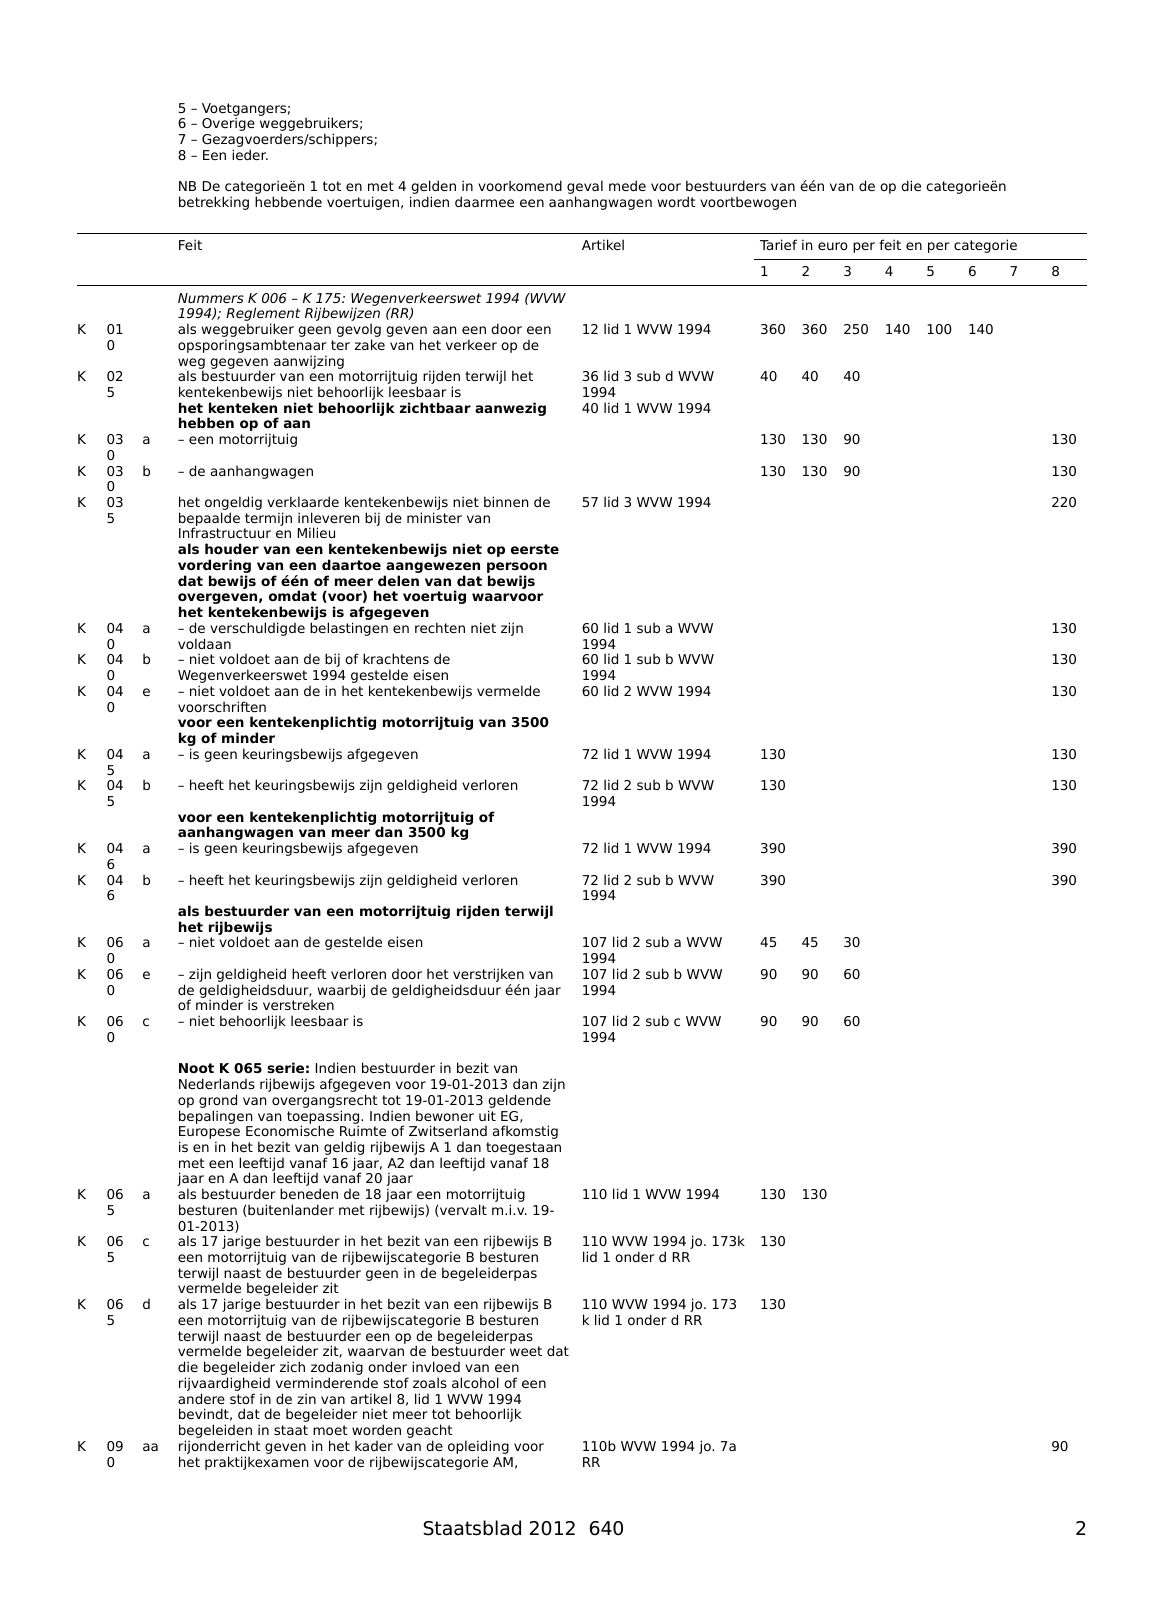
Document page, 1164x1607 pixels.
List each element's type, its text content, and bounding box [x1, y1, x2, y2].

table_cell 2 [796, 260, 837, 285]
table_cell 035 [101, 495, 136, 542]
table_cell 110b WVW 1994 jo. 7a RR [576, 1439, 754, 1470]
table_cell [920, 652, 962, 684]
table_cell [962, 778, 1003, 809]
table_cell K [77, 1014, 101, 1045]
table_cell [879, 369, 920, 401]
table_cell [1004, 1187, 1045, 1234]
table_header Tarief in euro per feit en per categorie [754, 234, 1087, 258]
table_cell [962, 841, 1003, 872]
table_cell 040 [101, 684, 136, 715]
table_cell 30 [837, 935, 879, 967]
table_cell als weggebruiker geen gevolg geven aan een door een opsporingsambtenaar ter zake van het verkeer op de weg gegeven aanwijzing [172, 322, 576, 369]
table_cell [101, 904, 136, 935]
table_cell [837, 1187, 879, 1234]
table_cell 065 [101, 1187, 136, 1234]
table_cell c [136, 1014, 172, 1045]
table_cell [136, 542, 172, 621]
table_cell 390 [1045, 841, 1087, 872]
table_cell [754, 542, 796, 621]
table_cell 60 lid 1 sub a WVW 1994 [576, 621, 754, 652]
table_cell – niet voldoet aan de gestelde eisen [172, 935, 576, 967]
table_cell 107 lid 2 sub a WVW 1994 [576, 935, 754, 967]
table_cell [962, 1045, 1003, 1061]
table_cell [796, 401, 837, 432]
table_cell [1004, 810, 1045, 841]
table_cell [77, 100, 101, 116]
table_cell [576, 1045, 754, 1061]
table_cell [796, 778, 837, 809]
table_cell [796, 1045, 837, 1061]
table_cell [962, 369, 1003, 401]
table_cell 130 [1045, 621, 1087, 652]
table_cell [77, 179, 101, 211]
table_cell 36 lid 3 sub d WVW 1994 [576, 369, 754, 401]
table_cell [920, 542, 962, 621]
table_cell d [136, 1297, 172, 1439]
table_cell [962, 464, 1003, 495]
table_cell b [136, 652, 172, 684]
table_cell [920, 1061, 962, 1187]
table_cell [962, 495, 1003, 542]
table_cell 100 [920, 322, 962, 369]
table_cell [1004, 322, 1045, 369]
table_cell 030 [101, 464, 136, 495]
table_cell [920, 935, 962, 967]
table_cell 60 [837, 1014, 879, 1045]
table_cell [962, 904, 1003, 935]
table_cell [77, 148, 101, 163]
table_cell [136, 1061, 172, 1187]
table_cell [879, 464, 920, 495]
table_cell e [136, 967, 172, 1014]
table_cell [1045, 715, 1087, 747]
table_cell voor een kentekenplichtig motorrijtuig of aanhangwagen van meer dan 3500 kg [172, 810, 576, 841]
table_cell a [136, 935, 172, 967]
table_cell als 17 jarige bestuurder in het bezit van een rijbewijs B een motorrijtuig van de rijbewijscategorie B besturen terwijl naast de bestuurder een op de begeleiderpas vermelde begeleider zit, waarvan de bestuurder weet dat die begeleider zich zodanig onder invloed van een rijvaardigheid verminderende stof zoals alcohol of een andere stof in de zin van artikel 8, lid 1 WVW 1994 bevindt, dat de begeleider niet meer tot behoorlijk begeleiden in staat moet worden geacht [172, 1297, 576, 1439]
table_cell [136, 100, 172, 116]
table_cell [754, 810, 796, 841]
table_cell [879, 684, 920, 715]
table_cell [796, 873, 837, 904]
table_cell K [77, 778, 101, 809]
table_cell [879, 432, 920, 463]
table_cell 40 [796, 369, 837, 401]
table_cell K [77, 369, 101, 401]
table_cell – heeft het keuringsbewijs zijn geldigheid verloren [172, 778, 576, 809]
table_cell [879, 1061, 920, 1187]
table_cell [837, 904, 879, 935]
table_cell [879, 401, 920, 432]
table_cell 60 lid 2 WVW 1994 [576, 684, 754, 715]
table_cell [962, 747, 1003, 778]
table_cell K [77, 464, 101, 495]
table_cell [920, 904, 962, 935]
table_cell voor een kentekenplichtig motorrijtuig van 3500 kg of minder [172, 715, 576, 747]
table_cell [1045, 1061, 1087, 1187]
table_cell [172, 163, 1087, 179]
table_cell [962, 1439, 1003, 1470]
table_cell [1045, 401, 1087, 432]
table_cell [920, 464, 962, 495]
table_cell [879, 1014, 920, 1045]
table_cell [77, 286, 101, 322]
table_cell Nummers K 006 – K 175: Wegenverkeerswet 1994 (WVW 1994); Reglement Rijbewijzen (RR) [172, 286, 576, 322]
table_cell 140 [962, 322, 1003, 369]
table_cell als bestuurder beneden de 18 jaar een motorrijtuig besturen (buitenlander met rijbewijs) (vervalt m.i.v. 19-01-2013) [172, 1187, 576, 1234]
table_cell [962, 935, 1003, 967]
table_cell [920, 1234, 962, 1297]
table_cell 8 [1045, 260, 1087, 285]
table_cell [136, 163, 172, 179]
table_cell 130 [796, 464, 837, 495]
table_cell [837, 652, 879, 684]
table_cell a [136, 432, 172, 463]
table_cell [796, 810, 837, 841]
table_cell e [136, 684, 172, 715]
table_cell [1004, 1045, 1045, 1061]
table_cell b [136, 464, 172, 495]
table_cell [837, 841, 879, 872]
table_cell 3 [837, 260, 879, 285]
table_cell [101, 1045, 136, 1061]
table_cell [77, 132, 101, 148]
table_cell 046 [101, 841, 136, 872]
table_cell 065 [101, 1297, 136, 1439]
table_cell rijonderricht geven in het kader van de opleiding voor het praktijkexamen voor de rijbewijscategorie AM, [172, 1439, 576, 1470]
table_cell [920, 841, 962, 872]
table_cell [754, 1439, 796, 1470]
table_cell [796, 286, 837, 322]
table_cell 5 [920, 260, 962, 285]
table_cell [837, 778, 879, 809]
table_cell 72 lid 2 sub b WVW 1994 [576, 778, 754, 809]
table_cell 130 [1045, 747, 1087, 778]
table_cell [576, 432, 754, 463]
table_cell [962, 432, 1003, 463]
table_cell [1004, 621, 1045, 652]
table_cell [1004, 841, 1045, 872]
table_cell 7 [1004, 260, 1045, 285]
table_cell [1004, 778, 1045, 809]
table_cell 130 [1045, 464, 1087, 495]
table_cell K [77, 432, 101, 463]
table_cell 360 [754, 322, 796, 369]
table_cell [879, 1234, 920, 1297]
table_cell [576, 464, 754, 495]
table_cell [962, 652, 1003, 684]
table_cell [796, 1234, 837, 1297]
table_cell [136, 259, 172, 285]
table_header [77, 234, 101, 258]
table_cell [962, 1061, 1003, 1187]
table_cell [879, 841, 920, 872]
table_cell [1004, 1014, 1045, 1045]
table_cell [77, 401, 101, 432]
table_cell [136, 286, 172, 322]
table_cell 40 [837, 369, 879, 401]
table_cell [837, 715, 879, 747]
table_cell [796, 621, 837, 652]
table_cell [136, 401, 172, 432]
table_cell [1004, 542, 1045, 621]
table_cell 6 – Overige weggebruikers; [172, 116, 1087, 132]
table_cell [1004, 904, 1045, 935]
table_cell 130 [754, 1234, 796, 1297]
table_cell K [77, 1297, 101, 1439]
table_cell [837, 1234, 879, 1297]
table_cell [576, 810, 754, 841]
table_cell [101, 715, 136, 747]
table_cell [879, 904, 920, 935]
table_cell K [77, 873, 101, 904]
table_cell [1004, 1061, 1045, 1187]
table_cell [879, 810, 920, 841]
table_cell 7 – Gezagvoerders/schippers; [172, 132, 1087, 148]
table_cell als bestuurder van een motorrijtuig rijden terwijl het kentekenbewijs niet behoorlijk leesbaar is [172, 369, 576, 401]
table_cell [77, 1061, 101, 1187]
table_header [101, 234, 136, 258]
table_cell 130 [754, 1187, 796, 1234]
table_cell [136, 179, 172, 211]
table_cell 030 [101, 432, 136, 463]
table_cell 90 [754, 1014, 796, 1045]
table_cell [962, 715, 1003, 747]
table_cell [576, 904, 754, 935]
table_cell [101, 132, 136, 148]
table_cell [962, 1234, 1003, 1297]
table_cell [962, 401, 1003, 432]
table_cell [796, 715, 837, 747]
table_cell [920, 967, 962, 1014]
table_cell [1045, 935, 1087, 967]
table_cell [136, 322, 172, 369]
table_cell 250 [837, 322, 879, 369]
table_cell [77, 542, 101, 621]
table_cell 045 [101, 747, 136, 778]
table_cell 065 [101, 1234, 136, 1297]
table_cell [77, 163, 101, 179]
table_cell [920, 495, 962, 542]
table_cell [754, 401, 796, 432]
table_cell 72 lid 2 sub b WVW 1994 [576, 873, 754, 904]
table_cell [1045, 904, 1087, 935]
table_cell [879, 542, 920, 621]
table_cell [1045, 1234, 1087, 1297]
table_cell 130 [754, 778, 796, 809]
table_cell [920, 873, 962, 904]
table_cell a [136, 1187, 172, 1234]
table_cell als bestuurder van een motorrijtuig rijden terwijl het rijbewijs [172, 904, 576, 935]
table_cell [1004, 935, 1045, 967]
table_cell 040 [101, 652, 136, 684]
table_cell c [136, 1234, 172, 1297]
table_cell a [136, 841, 172, 872]
table_cell [837, 1045, 879, 1061]
table_cell [101, 100, 136, 116]
table_cell [1004, 967, 1045, 1014]
table_cell [172, 259, 576, 285]
table_cell – zijn geldigheid heeft verloren door het verstrijken van de geldigheidsduur, waarbij de geldigheidsduur één jaar of minder is verstreken [172, 967, 576, 1014]
table_header Artikel [576, 234, 754, 258]
table_cell het ongeldig verklaarde kentekenbewijs niet binnen de bepaalde termijn inleveren bij de minister van Infrastructuur en Milieu [172, 495, 576, 542]
table_cell 90 [837, 464, 879, 495]
table_cell [1045, 967, 1087, 1014]
table_cell 046 [101, 873, 136, 904]
table_cell [576, 542, 754, 621]
table_cell [77, 904, 101, 935]
table_cell 130 [754, 747, 796, 778]
table_cell [837, 1061, 879, 1187]
table_cell [962, 810, 1003, 841]
table_cell als houder van een kentekenbewijs niet op eerste vordering van een daartoe aangewezen persoon dat bewijs of één of meer delen van dat bewijs overgeven, omdat (voor) het voertuig waarvoor het kentekenbewijs is afgegeven [172, 542, 576, 621]
table_cell 220 [1045, 495, 1087, 542]
table_cell [879, 286, 920, 322]
table_cell [1004, 715, 1045, 747]
table_cell [837, 810, 879, 841]
table_cell 130 [754, 1297, 796, 1439]
table_cell [136, 116, 172, 132]
table_cell 390 [754, 841, 796, 872]
table_cell [101, 286, 136, 322]
table_cell [754, 286, 796, 322]
table_cell [962, 1014, 1003, 1045]
table_cell [136, 715, 172, 747]
table_cell [1045, 810, 1087, 841]
table_cell K [77, 621, 101, 652]
table_cell [879, 1187, 920, 1234]
table_cell K [77, 967, 101, 1014]
table_cell 90 [754, 967, 796, 1014]
table_cell [920, 810, 962, 841]
table_cell [879, 967, 920, 1014]
table_cell – heeft het keuringsbewijs zijn geldigheid verloren [172, 873, 576, 904]
table_cell [1045, 1187, 1087, 1234]
table_cell [1004, 401, 1045, 432]
table_cell 040 [101, 621, 136, 652]
table_cell [1045, 286, 1087, 322]
table_cell 090 [101, 1439, 136, 1470]
table_cell [1004, 495, 1045, 542]
table_cell [754, 621, 796, 652]
table_cell K [77, 1439, 101, 1470]
table_cell K [77, 495, 101, 542]
table_cell [101, 810, 136, 841]
table_cell 110 WVW 1994 jo. 173k lid 1 onder d RR [576, 1234, 754, 1297]
table_cell 390 [1045, 873, 1087, 904]
table_cell K [77, 684, 101, 715]
table_cell – de verschuldigde belastingen en rechten niet zijn voldaan [172, 621, 576, 652]
table_cell [796, 1297, 837, 1439]
table_cell [962, 621, 1003, 652]
table_cell 107 lid 2 sub c WVW 1994 [576, 1014, 754, 1045]
table_cell [920, 778, 962, 809]
table_cell 90 [796, 1014, 837, 1045]
table_cell 72 lid 1 WVW 1994 [576, 747, 754, 778]
table_cell 90 [1045, 1439, 1087, 1470]
table_cell [879, 621, 920, 652]
table_cell K [77, 935, 101, 967]
table_cell 6 [962, 260, 1003, 285]
table_cell [1004, 369, 1045, 401]
table_cell [77, 810, 101, 841]
table_cell [1004, 684, 1045, 715]
table_cell 130 [1045, 652, 1087, 684]
table_cell [796, 841, 837, 872]
table_cell [101, 116, 136, 132]
table_cell [136, 148, 172, 163]
table_cell [796, 495, 837, 542]
table_cell 40 [754, 369, 796, 401]
table_cell 060 [101, 967, 136, 1014]
table_cell 060 [101, 935, 136, 967]
table_cell 40 lid 1 WVW 1994 [576, 401, 754, 432]
table_cell [962, 286, 1003, 322]
table_cell [1004, 286, 1045, 322]
table_cell [837, 873, 879, 904]
table_cell 1 [754, 260, 796, 285]
table_cell [172, 1045, 576, 1061]
table_cell 130 [754, 432, 796, 463]
table_cell [962, 873, 1003, 904]
table_cell [837, 684, 879, 715]
table_cell [136, 132, 172, 148]
table_cell 130 [1045, 684, 1087, 715]
table_cell 45 [754, 935, 796, 967]
table_cell [879, 935, 920, 967]
table_cell [136, 369, 172, 401]
table_cell [879, 778, 920, 809]
table_cell NB De categorieën 1 tot en met 4 gelden in voorkomend geval mede voor bestuurders van één van de op die categorieën betrekking hebbende voertuigen, indien daarmee een aanhangwagen wordt voortbewogen [172, 179, 1087, 211]
table_cell 130 [1045, 778, 1087, 809]
table_header [136, 234, 172, 258]
table_cell [1004, 873, 1045, 904]
table_cell [796, 542, 837, 621]
table_cell 4 [879, 260, 920, 285]
table_cell [920, 1014, 962, 1045]
table_cell [920, 401, 962, 432]
table_cell [1045, 369, 1087, 401]
table_cell [962, 1297, 1003, 1439]
table_cell [837, 1439, 879, 1470]
table_cell [796, 1439, 837, 1470]
table_cell 57 lid 3 WVW 1994 [576, 495, 754, 542]
table_cell [1045, 322, 1087, 369]
table_cell [101, 401, 136, 432]
table_cell [879, 495, 920, 542]
table_cell 130 [796, 432, 837, 463]
table_cell [1004, 464, 1045, 495]
table_cell [920, 432, 962, 463]
table_cell [754, 715, 796, 747]
table_cell 60 [837, 967, 879, 1014]
table_cell 045 [101, 778, 136, 809]
table_cell 12 lid 1 WVW 1994 [576, 322, 754, 369]
table_cell K [77, 747, 101, 778]
table_cell 010 [101, 322, 136, 369]
table_cell 130 [1045, 432, 1087, 463]
table_cell [837, 621, 879, 652]
table_cell [136, 810, 172, 841]
table_cell 107 lid 2 sub b WVW 1994 [576, 967, 754, 1014]
table_cell [920, 747, 962, 778]
table_cell [1004, 1439, 1045, 1470]
table_cell 140 [879, 322, 920, 369]
table_cell 90 [837, 432, 879, 463]
table_cell 110 WVW 1994 jo. 173 k lid 1 onder d RR [576, 1297, 754, 1439]
table_cell 390 [754, 873, 796, 904]
table_cell [837, 747, 879, 778]
table_cell [796, 684, 837, 715]
table_cell [879, 873, 920, 904]
table_cell 060 [101, 1014, 136, 1045]
table_cell [136, 495, 172, 542]
table_cell [1004, 652, 1045, 684]
table_cell [920, 369, 962, 401]
table_cell 45 [796, 935, 837, 967]
table_cell [754, 652, 796, 684]
table_cell 130 [754, 464, 796, 495]
table_cell [879, 715, 920, 747]
table_cell K [77, 652, 101, 684]
table_cell [920, 1045, 962, 1061]
table_cell 025 [101, 369, 136, 401]
table_cell [576, 1061, 754, 1187]
table_cell [754, 904, 796, 935]
table_cell 8 – Een ieder. [172, 148, 1087, 163]
table_cell 110 lid 1 WVW 1994 [576, 1187, 754, 1234]
table_cell [837, 542, 879, 621]
table_cell [101, 179, 136, 211]
table_cell [754, 1045, 796, 1061]
table_cell [920, 1297, 962, 1439]
table_cell [1045, 1297, 1087, 1439]
table_cell a [136, 747, 172, 778]
table_cell [920, 1439, 962, 1470]
table_cell [879, 652, 920, 684]
table_cell [101, 163, 136, 179]
table_cell 90 [796, 967, 837, 1014]
table_cell [796, 904, 837, 935]
table_cell [1045, 1045, 1087, 1061]
table_cell 60 lid 1 sub b WVW 1994 [576, 652, 754, 684]
table_cell als 17 jarige bestuurder in het bezit van een rijbewijs B een motorrijtuig van de rijbewijscategorie B besturen terwijl naast de bestuurder geen in de begeleiderpas vermelde begeleider zit [172, 1234, 576, 1297]
table_cell – niet behoorlijk leesbaar is [172, 1014, 576, 1045]
table_cell [136, 1045, 172, 1061]
table_cell 5 – Voetgangers; [172, 100, 1087, 116]
table_cell b [136, 873, 172, 904]
table_cell [879, 1439, 920, 1470]
table_cell [962, 684, 1003, 715]
table_cell [101, 148, 136, 163]
table_cell K [77, 841, 101, 872]
table_cell [754, 495, 796, 542]
table_cell – niet voldoet aan de bij of krachtens de Wegenverkeerswet 1994 gestelde eisen [172, 652, 576, 684]
table_cell [962, 542, 1003, 621]
table_cell [77, 116, 101, 132]
table_cell [920, 684, 962, 715]
table_cell – is geen keuringsbewijs afgegeven [172, 747, 576, 778]
table_cell 72 lid 1 WVW 1994 [576, 841, 754, 872]
table_cell [1045, 1014, 1087, 1045]
table_cell [101, 259, 136, 285]
table_cell [1004, 432, 1045, 463]
table_cell [576, 286, 754, 322]
table_cell [920, 286, 962, 322]
table_cell – een motorrijtuig [172, 432, 576, 463]
table_cell [962, 1187, 1003, 1234]
table_cell Noot K 065 serie: Indien bestuurder in bezit van Nederlands rijbewijs afgegeven voor 19-01-2013 dan zijn op grond van overgangsrecht tot 19-01-2013 geldende bepalingen van toepassing. Indien bewoner uit EG, Europese Economische Ruimte of Zwitserland afkomstig is en in het bezit van geldig rijbewijs A 1 dan toegestaan met een leeftijd vanaf 16 jaar, A2 dan leeftijd vanaf 18 jaar en A dan leeftijd vanaf 20 jaar [172, 1061, 576, 1187]
table_cell [101, 542, 136, 621]
table_cell b [136, 778, 172, 809]
table_cell [837, 401, 879, 432]
table_cell [920, 715, 962, 747]
table_cell – de aanhangwagen [172, 464, 576, 495]
table_cell [77, 1045, 101, 1061]
table_cell K [77, 1187, 101, 1234]
table_cell [576, 715, 754, 747]
table_cell [1045, 542, 1087, 621]
table_cell 360 [796, 322, 837, 369]
table_cell [796, 652, 837, 684]
table_cell [962, 967, 1003, 1014]
table_cell K [77, 322, 101, 369]
table_cell [920, 621, 962, 652]
table_cell [879, 1297, 920, 1439]
table_cell [576, 259, 754, 285]
table_cell aa [136, 1439, 172, 1470]
table_cell [1004, 1234, 1045, 1297]
table_cell [920, 1187, 962, 1234]
table_cell [1004, 747, 1045, 778]
table_cell [1004, 1297, 1045, 1439]
table_cell [77, 715, 101, 747]
table_cell [754, 1061, 796, 1187]
table_cell 130 [796, 1187, 837, 1234]
table_cell [837, 1297, 879, 1439]
table_cell [796, 747, 837, 778]
table_cell – niet voldoet aan de in het kentekenbewijs vermelde voorschriften [172, 684, 576, 715]
table_cell [837, 286, 879, 322]
table_cell [77, 259, 101, 285]
table_cell [796, 1061, 837, 1187]
table_cell K [77, 1234, 101, 1297]
table_cell [837, 495, 879, 542]
table_cell [136, 904, 172, 935]
table_cell [879, 747, 920, 778]
table_header Feit [172, 234, 576, 258]
table_cell [101, 1061, 136, 1187]
table_cell – is geen keuringsbewijs afgegeven [172, 841, 576, 872]
table_cell [879, 1045, 920, 1061]
table_cell a [136, 621, 172, 652]
table_cell [754, 684, 796, 715]
table_cell het kenteken niet behoorlijk zichtbaar aanwezig hebben op of aan [172, 401, 576, 432]
